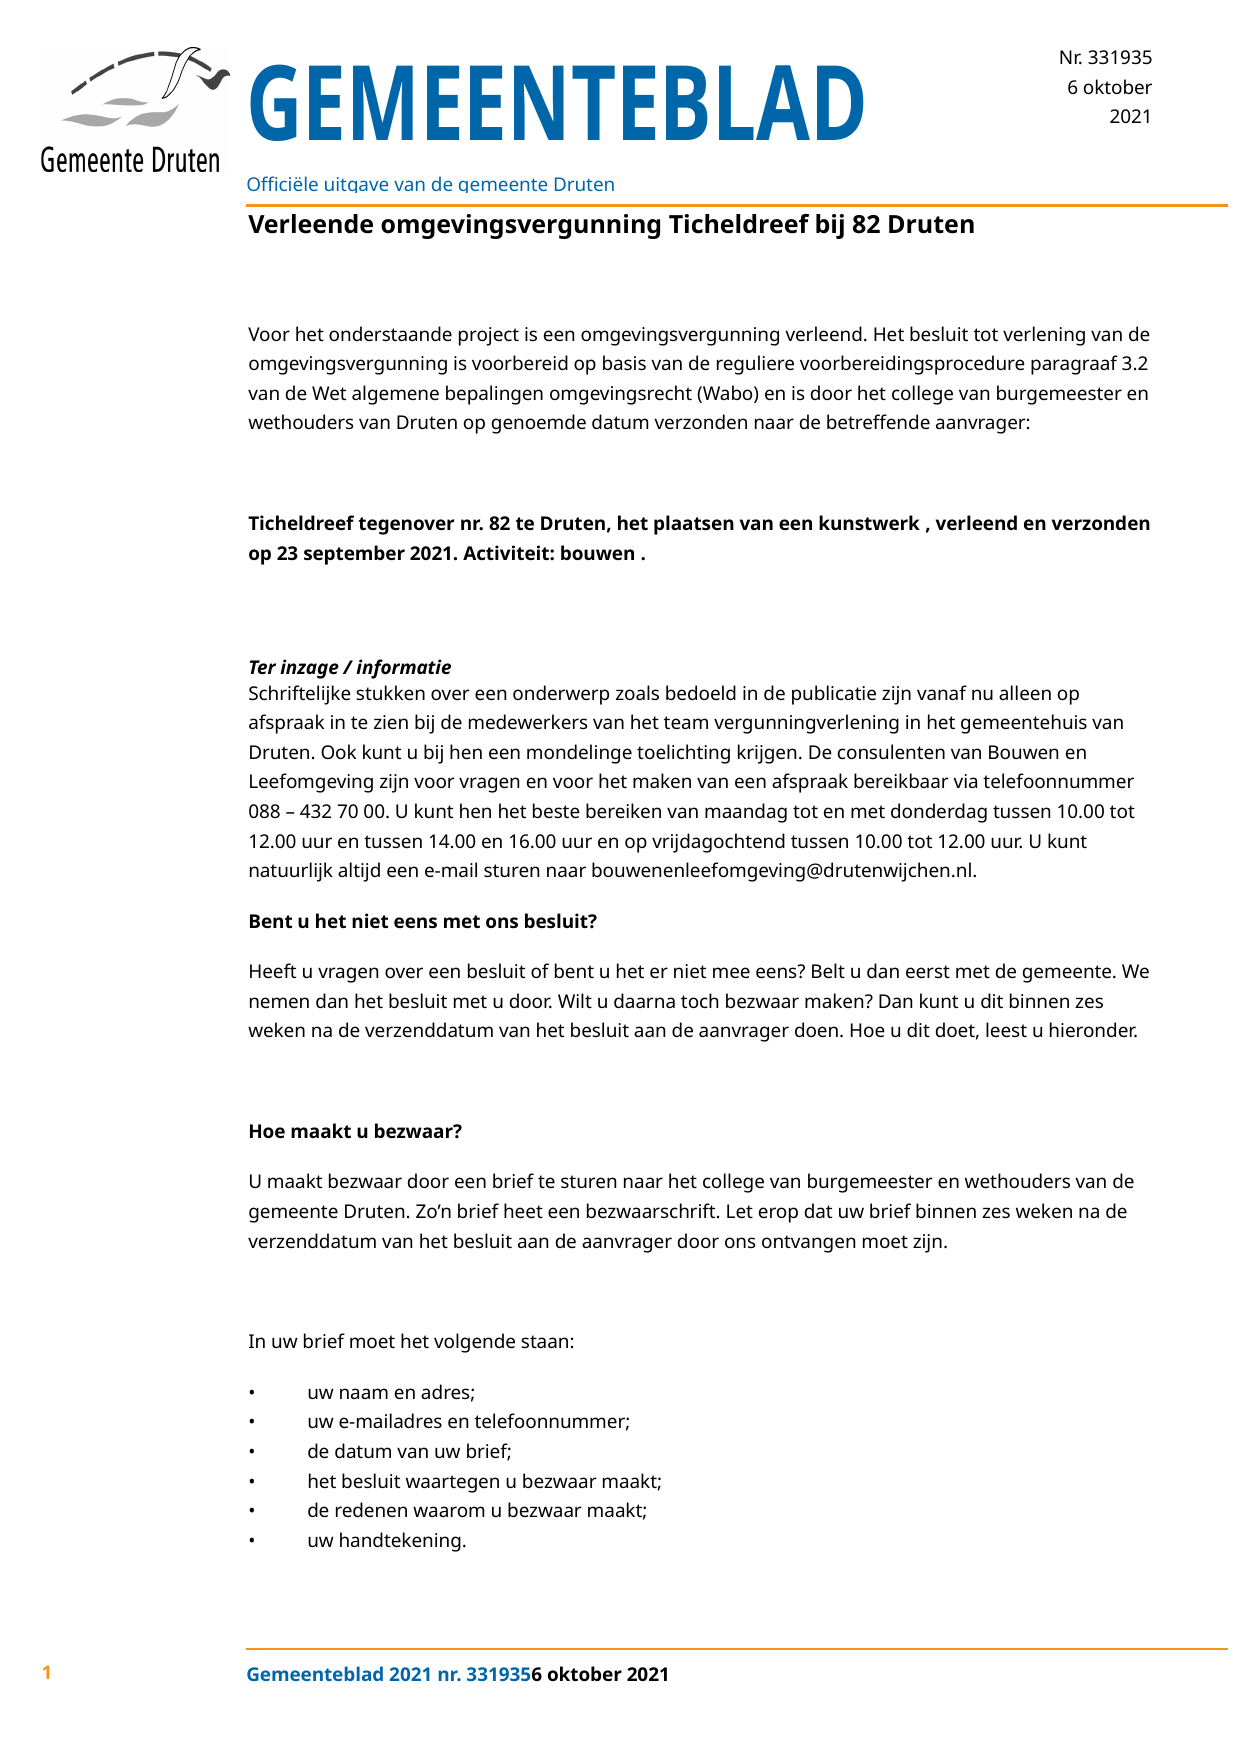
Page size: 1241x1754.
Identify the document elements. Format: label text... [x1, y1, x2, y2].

text U maakt bezwaar door een brief te sturen naar het college van burgemeester en wethouders van de gemeente Druten. Zo’n brief heet een bezwaarschrift. Let erop dat uw brief binnen zes weken na de verzenddatum van het besluit aan de aanvrager door ons ontvangen moet zijn. [248, 1169, 1152, 1254]
picture [41, 47, 231, 172]
text Heeft u vragen over een besluit of bent u het er niet mee eens? Belt u dan eerst met de gemeente. We nemen dan het besluit met u door. Wilt u daarna toch bezwaar maken? Dan kunt u dit binnen zes weken na de verzenddatum van het besluit aan de aanvrager doen. Hoe u dit doet, leest u hieronder. [248, 958, 1152, 1043]
text Ter inzage / informatie [248, 654, 1152, 680]
list uw e-mailadres en telefoonnummer; [248, 1409, 1152, 1434]
text Ticheldreef tegenover nr. 82 te Druten, het plaatsen van een kunstwerk , verleend en verzonden op 23 september 2021. Activiteit: bouwen . [248, 510, 1152, 566]
text Schriftelijke stukken over een onderwerp zoals bedoeld in de publicatie zijn vanaf nu alleen op afspraak in te zien bij de medewerkers van het team vergunningverlening in het gemeentehuis van Druten. Ook kunt u bij hen een mondelinge toelichting krijgen. De consulenten van Bouwen en Leefomgeving zijn voor vragen en voor het maken van een afspraak bereikbaar via telefoonnummer 088 – 432 70 00. U kunt hen het beste bereiken van maandag tot en met donderdag tussen 10.00 tot 12.00 uur en tussen 14.00 en 16.00 uur en op vrijdagochtend tussen 10.00 tot 12.00 uur. U kunt natuurlijk altijd een e-mail sturen naar bouwenenleefomgeving@drutenwijchen.nl. [248, 680, 1152, 883]
text Hoe maakt u bezwaar? [248, 1118, 1152, 1144]
list uw naam en adres; [248, 1379, 1152, 1405]
text Verleende omgevingsvergunning Ticheldreef bij 82 Druten [248, 207, 1152, 241]
text Voor het onderstaande project is een omgevingsvergunning verleend. Het besluit tot verlening van de omgevingsvergunning is voorbereid op basis van de reguliere voorbereidingsprocedure paragraaf 3.2 van de Wet algemene bepalingen omgevingsrecht (Wabo) en is door het college van burgemeester en wethouders van Druten op genoemde datum verzonden naar de betreffende aanvrager: [248, 321, 1152, 435]
list uw handtekening. [248, 1527, 1152, 1553]
text In uw brief moet het volgende staan: [248, 1329, 1152, 1354]
list het besluit waartegen u bezwaar maakt; [248, 1468, 1152, 1494]
list de datum van uw brief; [248, 1438, 1152, 1464]
list de redenen waarom u bezwaar maakt; [248, 1497, 1152, 1523]
text Bent u het niet eens met ons besluit? [248, 908, 1152, 934]
